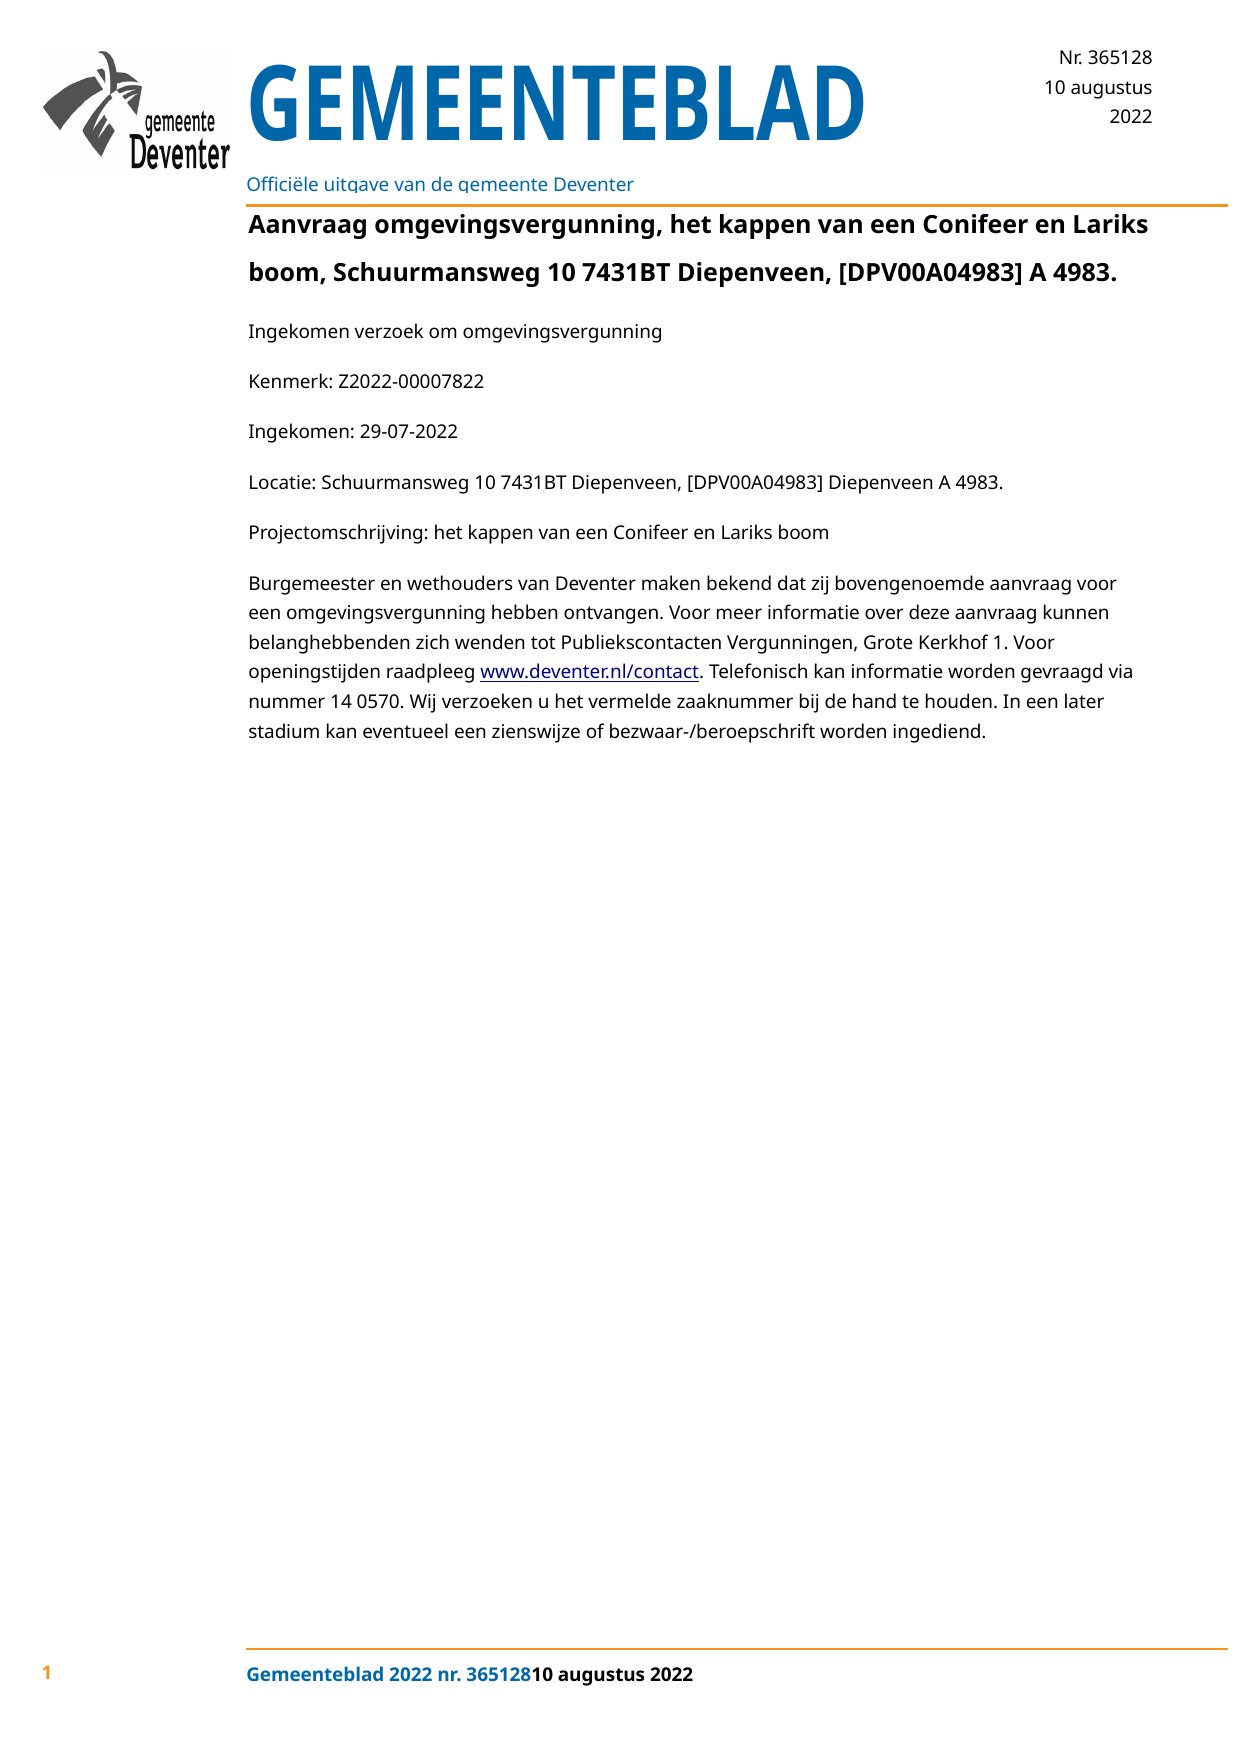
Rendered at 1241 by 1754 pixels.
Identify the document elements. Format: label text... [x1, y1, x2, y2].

text Kenmerk: Z2022-00007822 [248, 368, 1152, 394]
picture [41, 47, 231, 172]
text Locatie: Schuurmansweg 10 7431BT Diepenveen, [DPV00A04983] Diepenveen A 4983. [248, 469, 1152, 495]
text Ingekomen verzoek om omgevingsvergunning [248, 318, 1152, 344]
text Ingekomen: 29-07-2022 [248, 419, 1152, 444]
text Burgemeester en wethouders van Deventer maken bekend dat zij bovengenoemde aanvraag voor een omgevingsvergunning hebben ontvangen. Voor meer informatie over deze aanvraag kunnen belanghebbenden zich wenden tot Publiekscontacten Vergunningen, Grote Kerkhof 1. Voor openingstijden raadpleeg www.deventer.nl/contact. Telefonisch kan informatie worden gevraagd via nummer 14 0570. Wij verzoeken u het vermelde zaaknummer bij de hand te houden. In een later stadium kan eventueel een zienswijze of bezwaar-/beroepschrift worden ingediend. [248, 570, 1152, 744]
text Aanvraag omgevingsvergunning, het kappen van een Conifeer en Lariks boom, Schuurmansweg 10 7431BT Diepenveen, [DPV00A04983] A 4983. [248, 207, 1152, 288]
text Projectomschrijving: het kappen van een Conifeer en Lariks boom [248, 519, 1152, 545]
